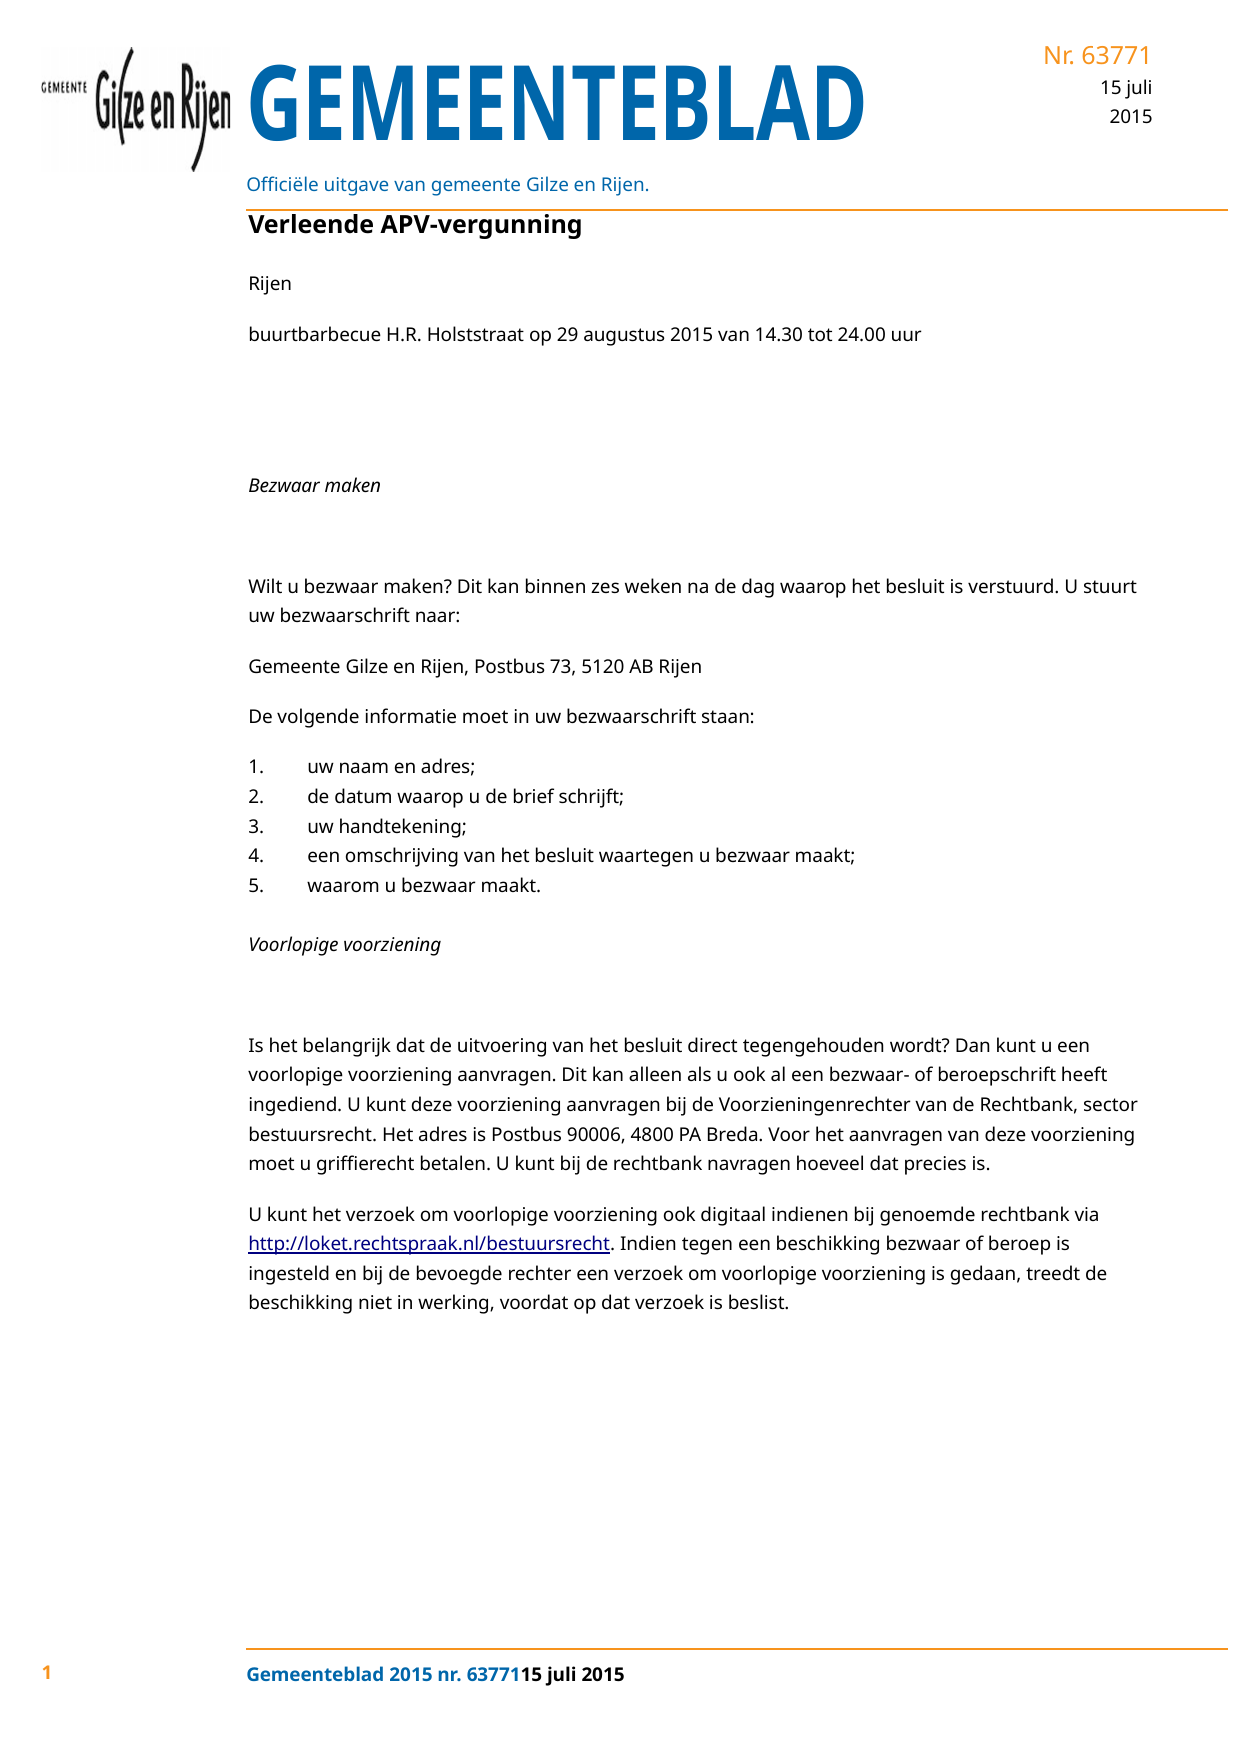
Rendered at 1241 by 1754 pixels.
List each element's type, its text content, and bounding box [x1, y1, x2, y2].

text Is het belangrijk dat de uitvoering van het besluit direct tegengehouden wordt? Dan kunt u een voorlopige voorziening aanvragen. Dit kan alleen als u ook al een bezwaar- of beroepschrift heeft ingediend. U kunt deze voorziening aanvragen bij de Voorzieningenrechter van de Rechtbank, sector bestuursrecht. Het adres is Postbus 90006, 4800 PA Breda. Voor het aanvragen van deze voorziening moet u griffierecht betalen. U kunt bij de rechtbank navragen hoeveel dat precies is. [248, 1032, 1152, 1176]
list een omschrijving van het besluit waartegen u bezwaar maakt; [248, 842, 1152, 868]
text De volgende informatie moet in uw bezwaarschrift staan: [248, 703, 1152, 729]
text U kunt het verzoek om voorlopige voorziening ook digitaal indienen bij genoemde rechtbank via http://loket.rechtspraak.nl/bestuursrecht. Indien tegen een beschikking bezwaar of beroep is ingesteld en bij de bevoegde rechter een verzoek om voorlopige voorziening is gedaan, treedt de beschikking niet in werking, voordat op dat verzoek is beslist. [248, 1201, 1152, 1315]
text Rijen [248, 270, 1152, 296]
text Bezwaar maken [248, 472, 1152, 498]
text Verleende APV-vergunning [248, 211, 1152, 241]
text buurtbarbecue H.R. Holststraat op 29 augustus 2015 van 14.30 tot 24.00 uur [248, 321, 1152, 346]
list waarom u bezwaar maakt. [248, 872, 1152, 898]
list uw naam en adres; [248, 754, 1152, 779]
text Wilt u bezwaar maken? Dit kan binnen zes weken na de dag waarop het besluit is verstuurd. U stuurt uw bezwaarschrift naar: [248, 573, 1152, 628]
picture [41, 47, 231, 172]
text Voorlopige voorziening [248, 931, 1152, 957]
list de datum waarop u de brief schrijft; [248, 783, 1152, 809]
list uw handtekening; [248, 813, 1152, 838]
text Gemeente Gilze en Rijen, Postbus 73, 5120 AB Rijen [248, 653, 1152, 678]
